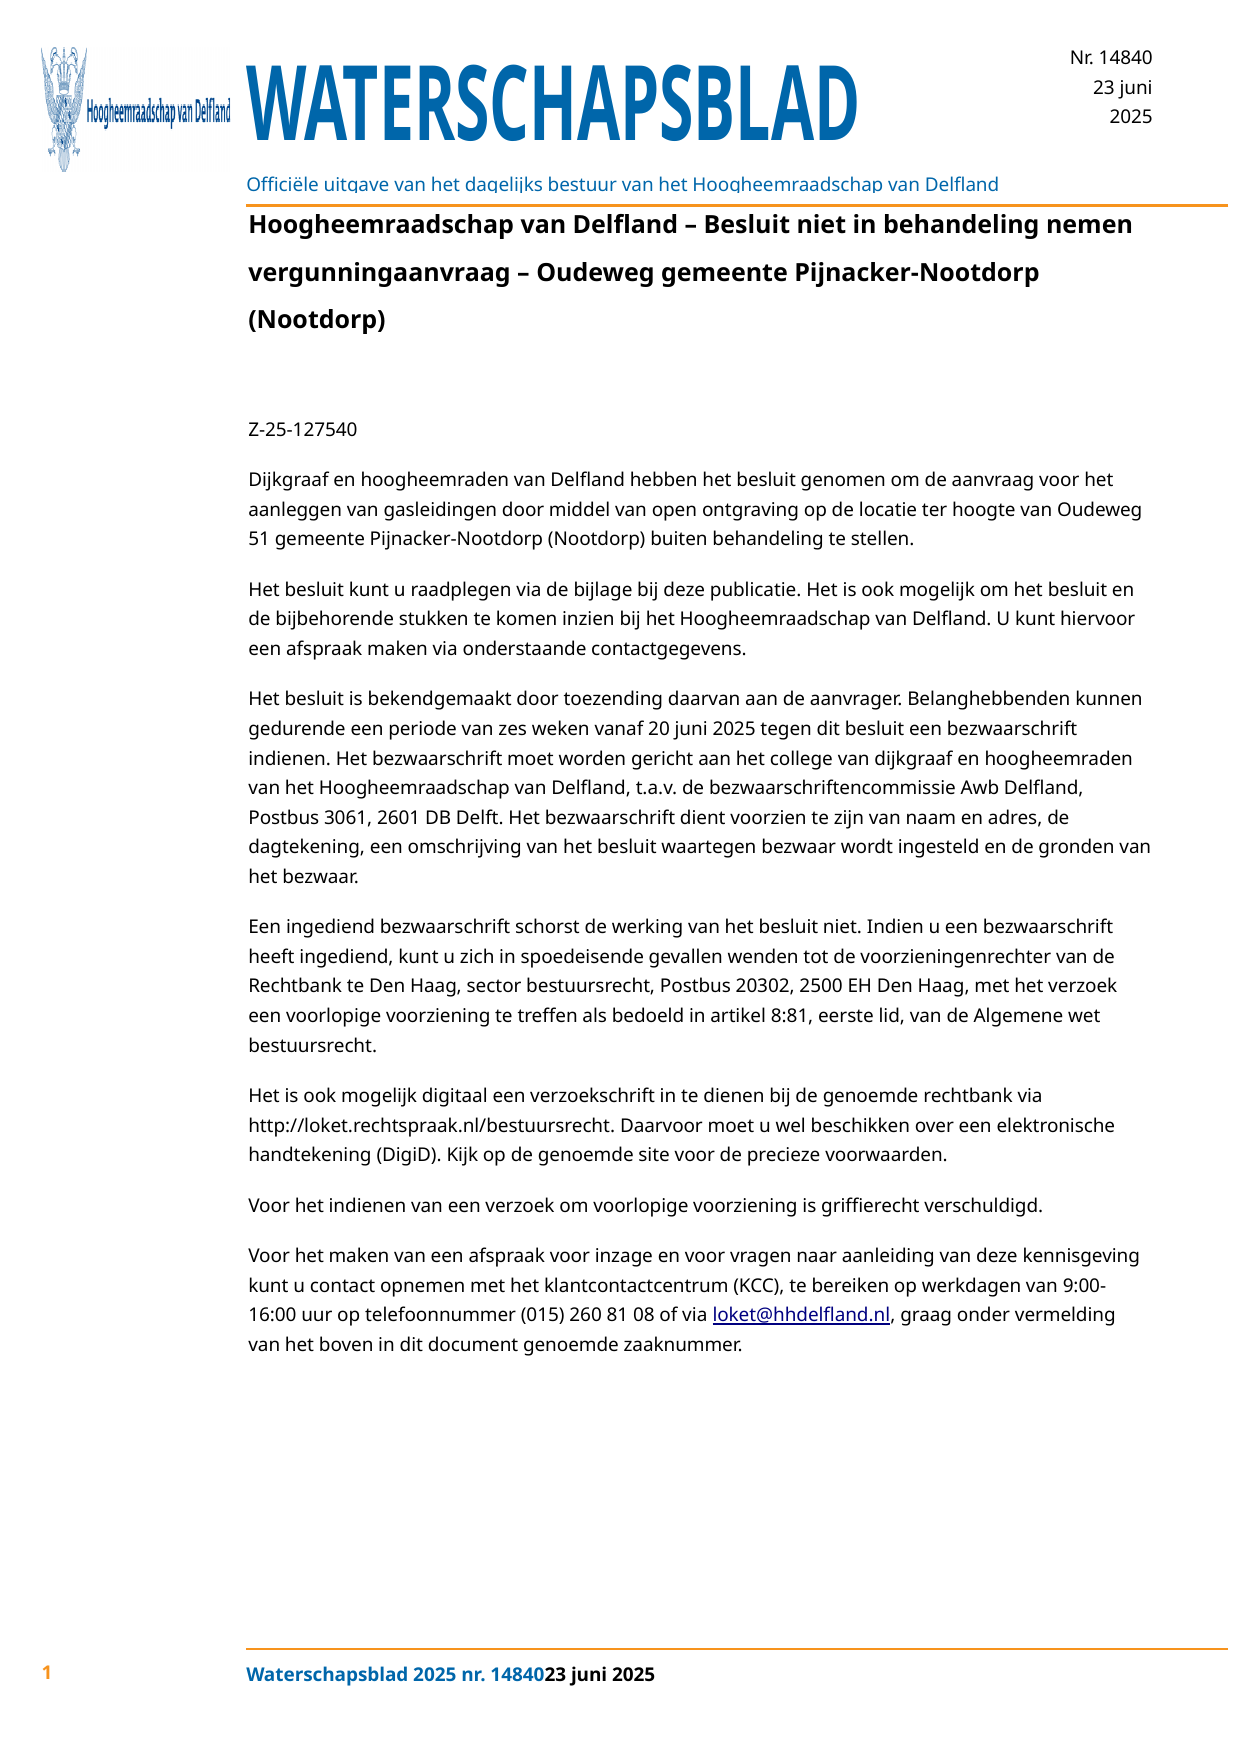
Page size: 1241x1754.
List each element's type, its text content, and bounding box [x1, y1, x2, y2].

text Z-25-127540 [248, 416, 1152, 442]
text Hoogheemraadschap van Delfland – Besluit niet in behandeling nemen vergunningaanvraag – Oudeweg gemeente Pijnacker-Nootdorp (Nootdorp) [248, 207, 1152, 336]
text Het besluit kunt u raadplegen via de bijlage bij deze publicatie. Het is ook mogelijk om het besluit en de bijbehorende stukken te komen inzien bij het Hoogheemraadschap van Delfland. U kunt hiervoor een afspraak maken via onderstaande contactgegevens. [248, 576, 1152, 661]
text Het besluit is bekendgemaakt door toezending daarvan aan de aanvrager. Belanghebbenden kunnen gedurende een periode van zes weken vanaf 20 juni 2025 tegen dit besluit een bezwaarschrift indienen. Het bezwaarschrift moet worden gericht aan het college van dijkgraaf en hoogheemraden van het Hoogheemraadschap van Delfland, t.a.v. de bezwaarschriftencommissie Awb Delfland, Postbus 3061, 2601 DB Delft. Het bezwaarschrift dient voorzien te zijn van naam en adres, de dagtekening, een omschrijving van het besluit waartegen bezwaar wordt ingesteld en de gronden van het bezwaar. [248, 686, 1152, 889]
text Dijkgraaf en hoogheemraden van Delfland hebben het besluit genomen om de aanvraag voor het aanleggen van gasleidingen door middel van open ontgraving op de locatie ter hoogte van Oudeweg 51 gemeente Pijnacker-Nootdorp (Nootdorp) buiten behandeling te stellen. [248, 466, 1152, 551]
text Een ingediend bezwaarschrift schorst de werking van het besluit niet. Indien u een bezwaarschrift heeft ingediend, kunt u zich in spoedeisende gevallen wenden tot de voorzieningenrechter van de Rechtbank te Den Haag, sector bestuursrecht, Postbus 20302, 2500 EH Den Haag, met het verzoek een voorlopige voorziening te treffen als bedoeld in artikel 8:81, eerste lid, van de Algemene wet bestuursrecht. [248, 913, 1152, 1057]
text Voor het maken van een afspraak voor inzage en voor vragen naar aanleiding van deze kennisgeving kunt u contact opnemen met het klantcontactcentrum (KCC), te bereiken op werkdagen van 9:00-16:00 uur op telefoonnummer (015) 260 81 08 of via loket@hhdelfland.nl, graag onder vermelding van het boven in dit document genoemde zaaknummer. [248, 1242, 1152, 1357]
text Voor het indienen van een verzoek om voorlopige voorziening is griffierecht verschuldigd. [248, 1192, 1152, 1217]
text Het is ook mogelijk digitaal een verzoekschrift in te dienen bij de genoemde rechtbank via http://loket.rechtspraak.nl/bestuursrecht. Daarvoor moet u wel beschikken over een elektronische handtekening (DigiD). Kijk op de genoemde site voor de precieze voorwaarden. [248, 1082, 1152, 1167]
picture [41, 47, 231, 172]
